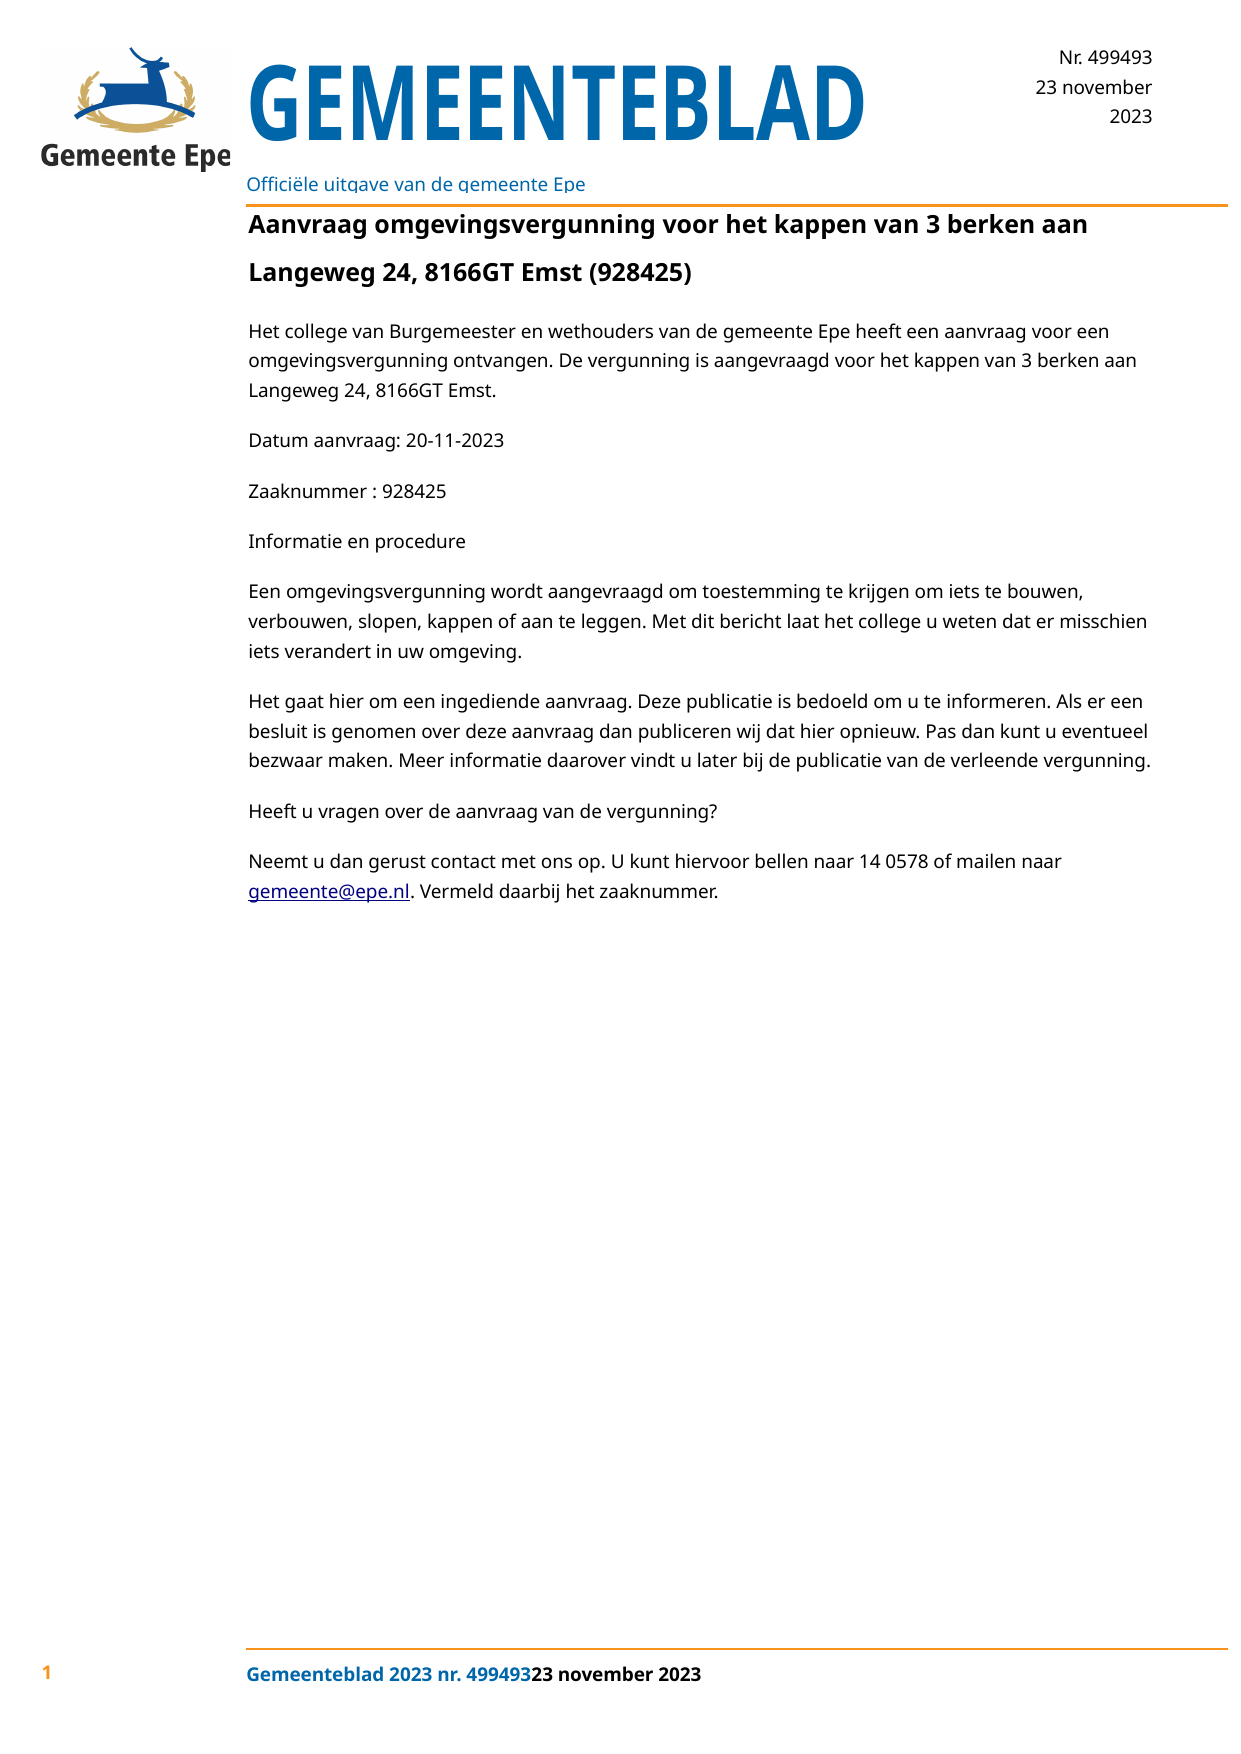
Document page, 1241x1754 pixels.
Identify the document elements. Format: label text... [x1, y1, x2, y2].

text Het college van Burgemeester en wethouders van de gemeente Epe heeft een aanvraag voor een omgevingsvergunning ontvangen. De vergunning is aangevraagd voor het kappen van 3 berken aan Langeweg 24, 8166GT Emst. [248, 318, 1152, 403]
text Heeft u vragen over de aanvraag van de vergunning? [248, 798, 1152, 824]
picture [41, 47, 231, 172]
text Neemt u dan gerust contact met ons op. U kunt hiervoor bellen naar 14 0578 of mailen naar gemeente@epe.nl. Vermeld daarbij het zaaknummer. [248, 848, 1152, 904]
text Een omgevingsvergunning wordt aangevraagd om toestemming te krijgen om iets te bouwen, verbouwen, slopen, kappen of aan te leggen. Met dit bericht laat het college u weten dat er misschien iets verandert in uw omgeving. [248, 579, 1152, 664]
text Datum aanvraag: 20-11-2023 [248, 427, 1152, 453]
text Informatie en procedure [248, 528, 1152, 554]
text Aanvraag omgevingsvergunning voor het kappen van 3 berken aan Langeweg 24, 8166GT Emst (928425) [248, 207, 1152, 288]
text Zaaknummer : 928425 [248, 478, 1152, 504]
text Het gaat hier om een ingediende aanvraag. Deze publicatie is bedoeld om u te informeren. Als er een besluit is genomen over deze aanvraag dan publiceren wij dat hier opnieuw. Pas dan kunt u eventueel bezwaar maken. Meer informatie daarover vindt u later bij de publicatie van de verleende vergunning. [248, 688, 1152, 773]
